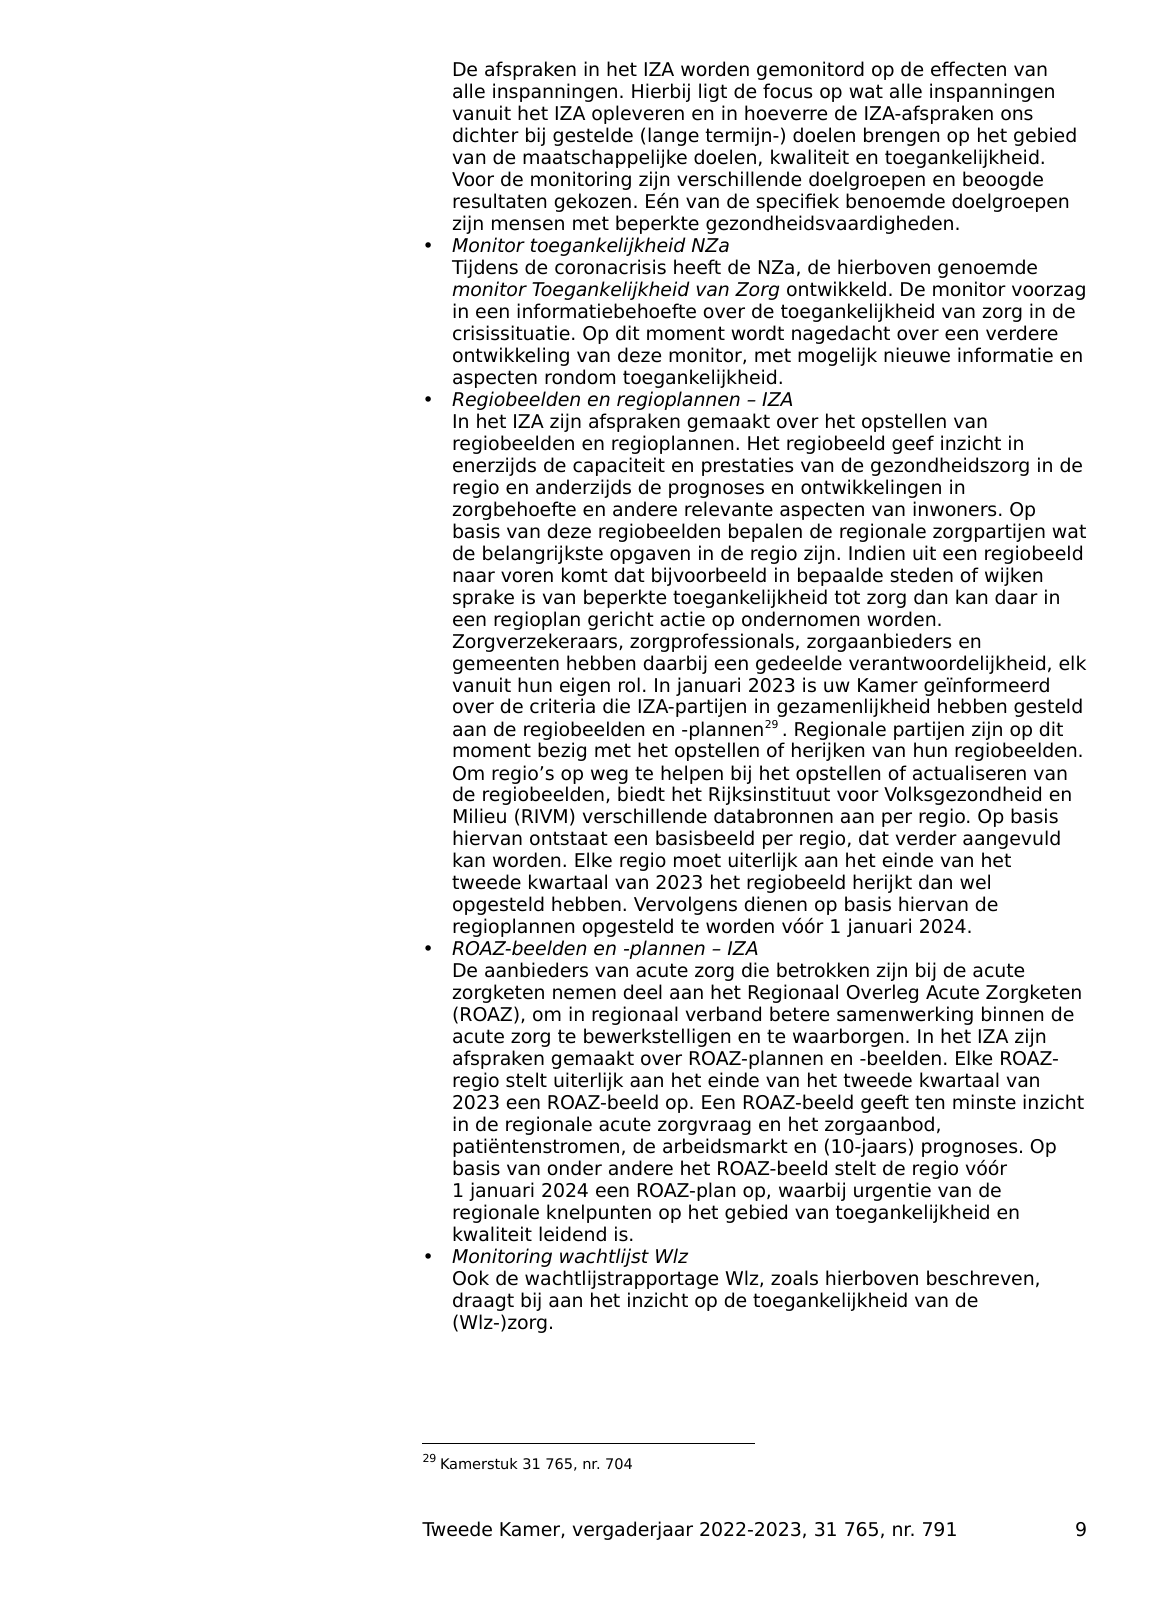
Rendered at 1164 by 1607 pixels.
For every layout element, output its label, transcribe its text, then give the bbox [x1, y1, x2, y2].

text In het IZA zijn afspraken gemaakt over het opstellen van regiobeelden en regioplannen. Het regiobeeld geef inzicht in enerzijds de capaciteit en prestaties van de gezondheidszorg in de regio en anderzijds de prognoses en ontwikkelingen in zorgbehoefte en andere relevante aspecten van inwoners. Op basis van deze regiobeelden bepalen de regionale zorgpartijen wat de belangrijkste opgaven in de regio zijn. Indien uit een regiobeeld naar voren komt dat bijvoorbeeld in bepaalde steden of wijken sprake is van beperkte toegankelijkheid tot zorg dan kan daar in een regioplan gericht actie op ondernomen worden. Zorgverzekeraars, zorgprofessionals, zorgaanbieders en gemeenten hebben daarbij een gedeelde verantwoordelijkheid, elk vanuit hun eigen rol. In januari 2023 is uw Kamer geïnformeerd over de criteria die IZA-partijen in gezamenlijkheid hebben gesteld aan de regiobeelden en -plannen. Regionale partijen zijn op dit moment bezig met het opstellen of herijken van hun regiobeelden. Om regio’s op weg te helpen bij het opstellen of actualiseren van de regiobeelden, biedt het Rijksinstituut voor Volksgezondheid en Milieu (RIVM) verschillende databronnen aan per regio. Op basis hiervan ontstaat een basisbeeld per regio, dat verder aangevuld kan worden. Elke regio moet uiterlijk aan het einde van het tweede kwartaal van 2023 het regiobeeld herijkt dan wel opgesteld hebben. Vervolgens dienen op basis hiervan de regioplannen opgesteld te worden vóór 1 januari 2024. [452, 411, 1087, 938]
text Ook de wachtlijstrapportage Wlz, zoals hierboven beschreven, draagt bij aan het inzicht op de toegankelijkheid van de (Wlz-)zorg. [452, 1268, 1087, 1334]
text • Monitoring wachtlijst Wlz [422, 1246, 1087, 1268]
text De afspraken in het IZA worden gemonitord op de effecten van alle inspanningen. Hierbij ligt de focus op wat alle inspanningen vanuit het IZA opleveren en in hoeverre de IZA-afspraken ons dichter bij gestelde (lange termijn-) doelen brengen op het gebied van de maatschappelijke doelen, kwaliteit en toegankelijkheid. Voor de monitoring zijn verschillende doelgroepen en beoogde resultaten gekozen. Eén van de specifiek benoemde doelgroepen zijn mensen met beperkte gezondheidsvaardigheden. [452, 59, 1087, 235]
text Kamerstuk 31 765, nr. 704 [422, 1452, 1087, 1474]
text • Regiobeelden en regioplannen – IZA [422, 389, 1087, 411]
text Tijdens de coronacrisis heeft de NZa, de hierboven genoemde monitor Toegankelijkheid van Zorg ontwikkeld. De monitor voorzag in een informatiebehoefte over de toegankelijkheid van zorg in de crisissituatie. Op dit moment wordt nagedacht over een verdere ontwikkeling van deze monitor, met mogelijk nieuwe informatie en aspecten rondom toegankelijkheid. [452, 257, 1087, 389]
text De aanbieders van acute zorg die betrokken zijn bij de acute zorgketen nemen deel aan het Regionaal Overleg Acute Zorgketen (ROAZ), om in regionaal verband betere samenwerking binnen de acute zorg te bewerkstelligen en te waarborgen. In het IZA zijn afspraken gemaakt over ROAZ-plannen en -beelden. Elke ROAZ-regio stelt uiterlijk aan het einde van het tweede kwartaal van 2023 een ROAZ-beeld op. Een ROAZ-beeld geeft ten minste inzicht in de regionale acute zorgvraag en het zorgaanbod, patiëntenstromen, de arbeidsmarkt en (10-jaars) prognoses. Op basis van onder andere het ROAZ-beeld stelt de regio vóór 1 januari 2024 een ROAZ-plan op, waarbij urgentie van de regionale knelpunten op het gebied van toegankelijkheid en kwaliteit leidend is. [452, 960, 1087, 1246]
text • ROAZ-beelden en -plannen – IZA [422, 938, 1087, 960]
text • Monitor toegankelijkheid NZa [422, 235, 1087, 257]
